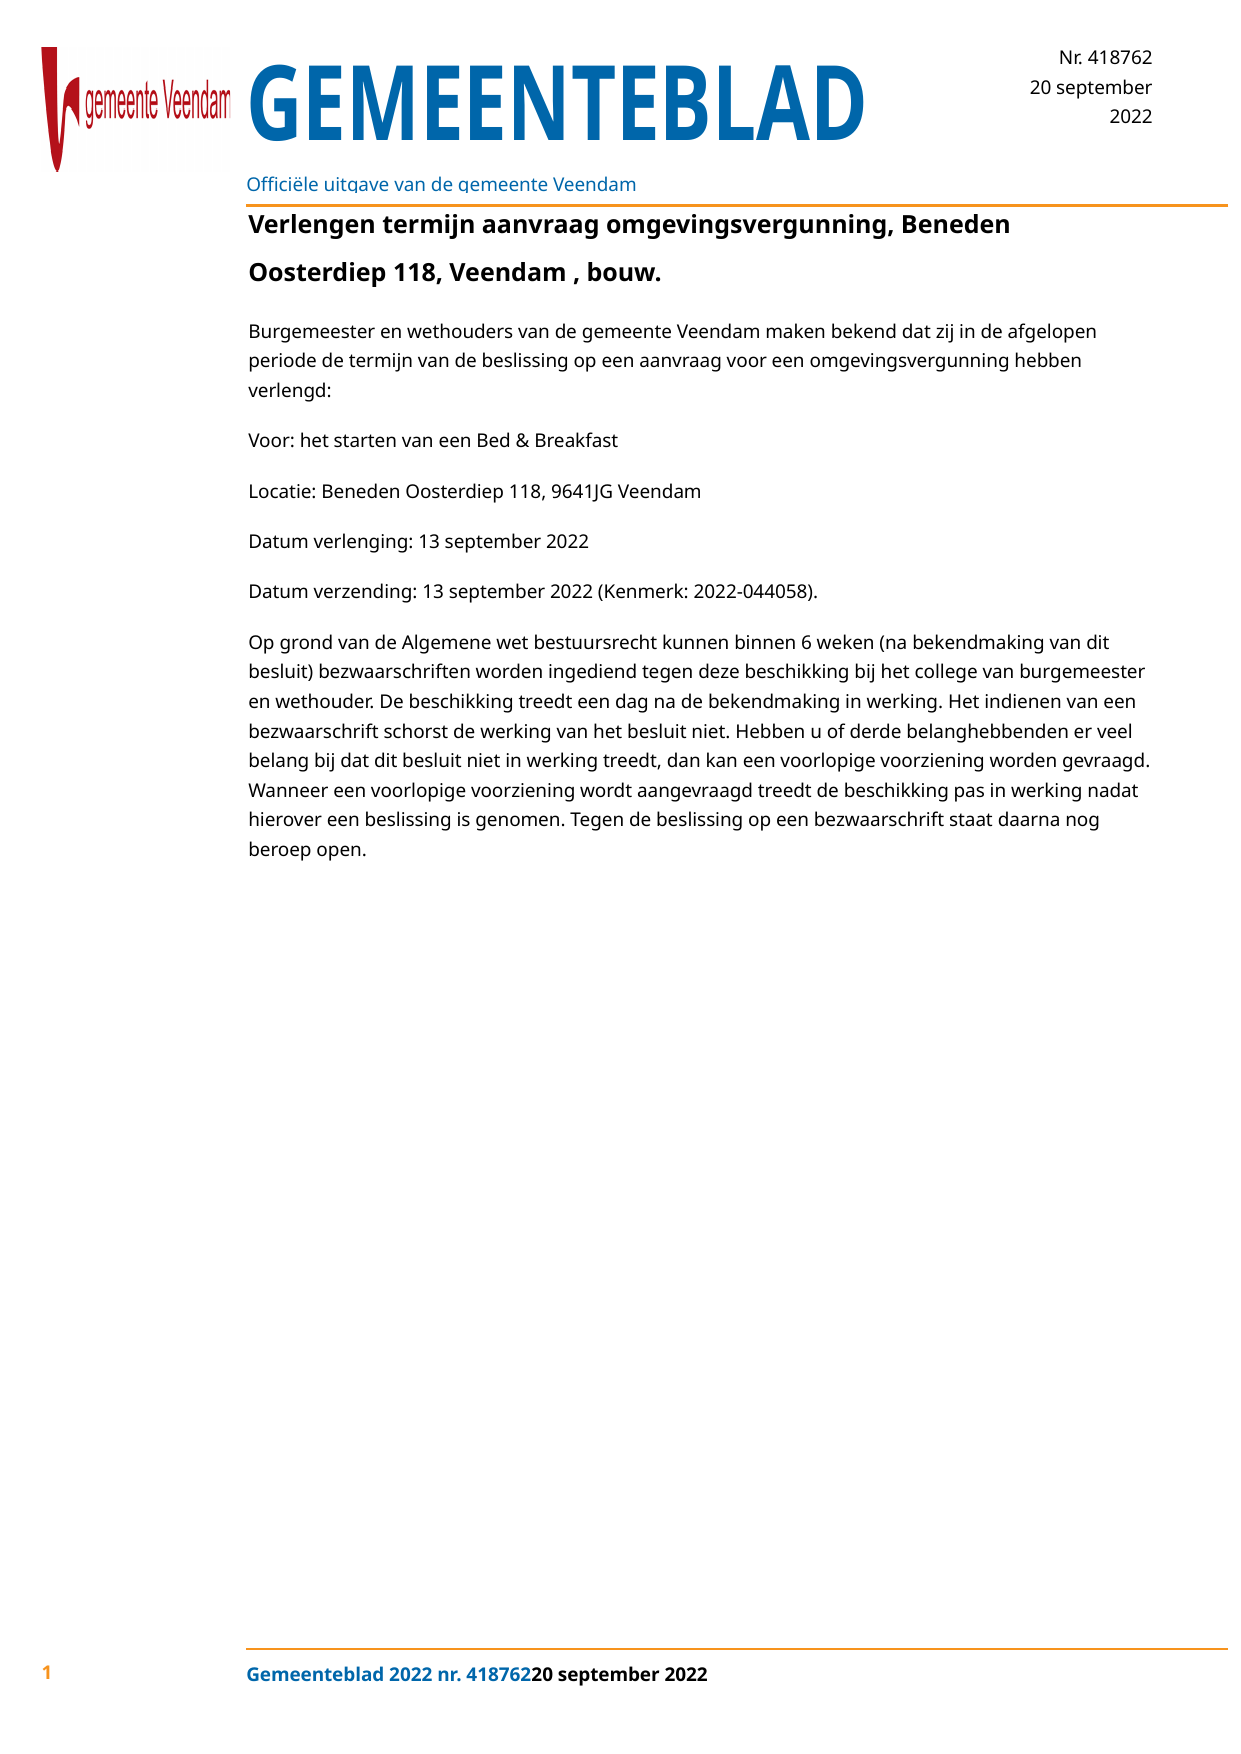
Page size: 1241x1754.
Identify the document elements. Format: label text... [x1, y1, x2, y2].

text Datum verlenging: 13 september 2022 [248, 528, 1152, 554]
picture [41, 47, 231, 172]
text Op grond van de Algemene wet bestuursrecht kunnen binnen 6 weken (na bekendmaking van dit besluit) bezwaarschriften worden ingediend tegen deze beschikking bij het college van burgemeester en wethouder. De beschikking treedt een dag na de bekendmaking in werking. Het indienen van een bezwaarschrift schorst de werking van het besluit niet. Hebben u of derde belanghebbenden er veel belang bij dat dit besluit niet in werking treedt, dan kan een voorlopige voorziening worden gevraagd. Wanneer een voorlopige voorziening wordt aangevraagd treedt de beschikking pas in werking nadat hierover een beslissing is genomen. Tegen de beslissing op een bezwaarschrift staat daarna nog beroep open. [248, 629, 1152, 862]
text Locatie: Beneden Oosterdiep 118, 9641JG Veendam [248, 478, 1152, 504]
text Verlengen termijn aanvraag omgevingsvergunning, Beneden Oosterdiep 118, Veendam , bouw. [248, 207, 1152, 288]
text Datum verzending: 13 september 2022 (Kenmerk: 2022-044058). [248, 579, 1152, 604]
text Burgemeester en wethouders van de gemeente Veendam maken bekend dat zij in de afgelopen periode de termijn van de beslissing op een aanvraag voor een omgevingsvergunning hebben verlengd: [248, 318, 1152, 403]
text Voor: het starten van een Bed & Breakfast [248, 427, 1152, 453]
